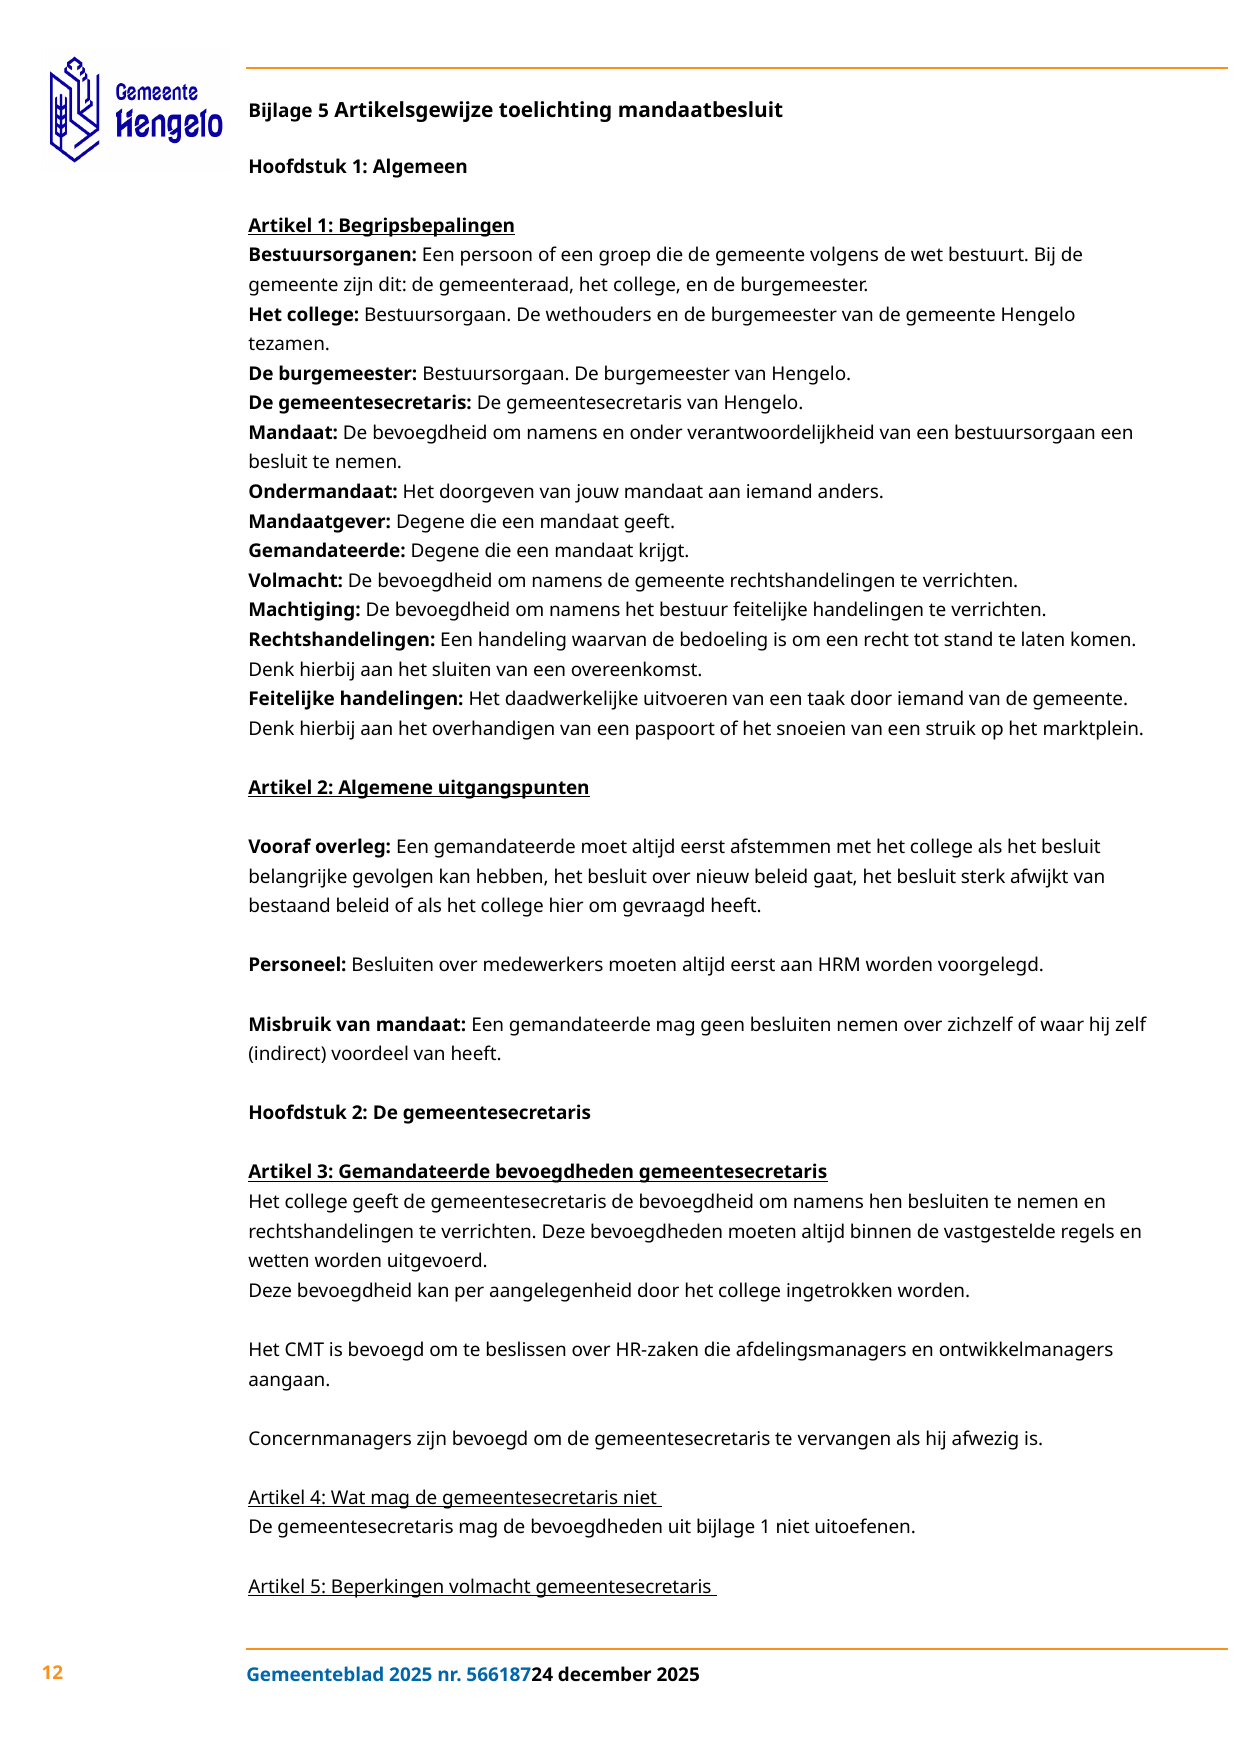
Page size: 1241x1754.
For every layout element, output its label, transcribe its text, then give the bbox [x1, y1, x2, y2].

text Deze bevoegdheid kan per aangelegenheid door het college ingetrokken worden. [248, 1277, 1152, 1303]
text Het CMT is bevoegd om te beslissen over HR-zaken die afdelingsmanagers en ontwikkelmanagers aangaan. [248, 1336, 1152, 1392]
picture [41, 47, 231, 172]
text Artikel 3: Gemandateerde bevoegdheden gemeentesecretaris [248, 1159, 1152, 1184]
text Mandaat: De bevoegdheid om namens en onder verantwoordelijkheid van een bestuursorgaan een besluit te nemen. [248, 419, 1152, 474]
text De gemeentesecretaris: De gemeentesecretaris van Hengelo. [248, 389, 1152, 415]
text Gemandateerde: Degene die een mandaat krijgt. [248, 537, 1152, 563]
text Rechtshandelingen: Een handeling waarvan de bedoeling is om een recht tot stand te laten komen. Denk hierbij aan het sluiten van een overeenkomst. [248, 626, 1152, 682]
text Machtiging: De bevoegdheid om namens het bestuur feitelijke handelingen te verrichten. [248, 597, 1152, 622]
text Hoofdstuk 2: De gemeentesecretaris [248, 1099, 1152, 1125]
text Vooraf overleg: Een gemandateerde moet altijd eerst afstemmen met het college als het besluit belangrijke gevolgen kan hebben, het besluit over nieuw beleid gaat, het besluit sterk afwijkt van bestaand beleid of als het college hier om gevraagd heeft. [248, 833, 1152, 918]
text Bestuursorganen: Een persoon of een groep die de gemeente volgens de wet bestuurt. Bij de gemeente zijn dit: de gemeenteraad, het college, en de burgemeester. [248, 242, 1152, 297]
text Feitelijke handelingen: Het daadwerkelijke uitvoeren van een taak door iemand van de gemeente. Denk hierbij aan het overhandigen van een paspoort of het snoeien van een struik op het marktplein. [248, 685, 1152, 741]
text Volmacht: De bevoegdheid om namens de gemeente rechtshandelingen te verrichten. [248, 567, 1152, 593]
text Het college: Bestuursorgaan. De wethouders en de burgemeester van de gemeente Hengelo tezamen. [248, 301, 1152, 356]
text Hoofdstuk 1: Algemeen [248, 153, 1152, 179]
text Concernmanagers zijn bevoegd om de gemeentesecretaris te vervangen als hij afwezig is. [248, 1425, 1152, 1451]
text De gemeentesecretaris mag de bevoegdheden uit bijlage 1 niet uitoefenen. [248, 1514, 1152, 1539]
text Misbruik van mandaat: Een gemandateerde mag geen besluiten nemen over zichzelf of waar hij zelf (indirect) voordeel van heeft. [248, 1011, 1152, 1066]
text Het college geeft de gemeentesecretaris de bevoegdheid om namens hen besluiten te nemen en rechtshandelingen te verrichten. Deze bevoegdheden moeten altijd binnen de vastgestelde regels en wetten worden uitgevoerd. [248, 1188, 1152, 1273]
text Mandaatgever: Degene die een mandaat geeft. [248, 508, 1152, 534]
text De burgemeester: Bestuursorgaan. De burgemeester van Hengelo. [248, 360, 1152, 386]
text Artikel 1: Begripsbepalingen [248, 212, 1152, 238]
text Personeel: Besluiten over medewerkers moeten altijd eerst aan HRM worden voorgelegd. [248, 952, 1152, 977]
text Ondermandaat: Het doorgeven van jouw mandaat aan iemand anders. [248, 478, 1152, 504]
text Bijlage 5 Artikelsgewijze toelichting mandaatbesluit [248, 95, 1152, 123]
text Artikel 2: Algemene uitgangspunten [248, 774, 1152, 800]
text Artikel 5: Beperkingen volmacht gemeentesecretaris [248, 1573, 1152, 1599]
text Artikel 4: Wat mag de gemeentesecretaris niet [248, 1484, 1152, 1510]
